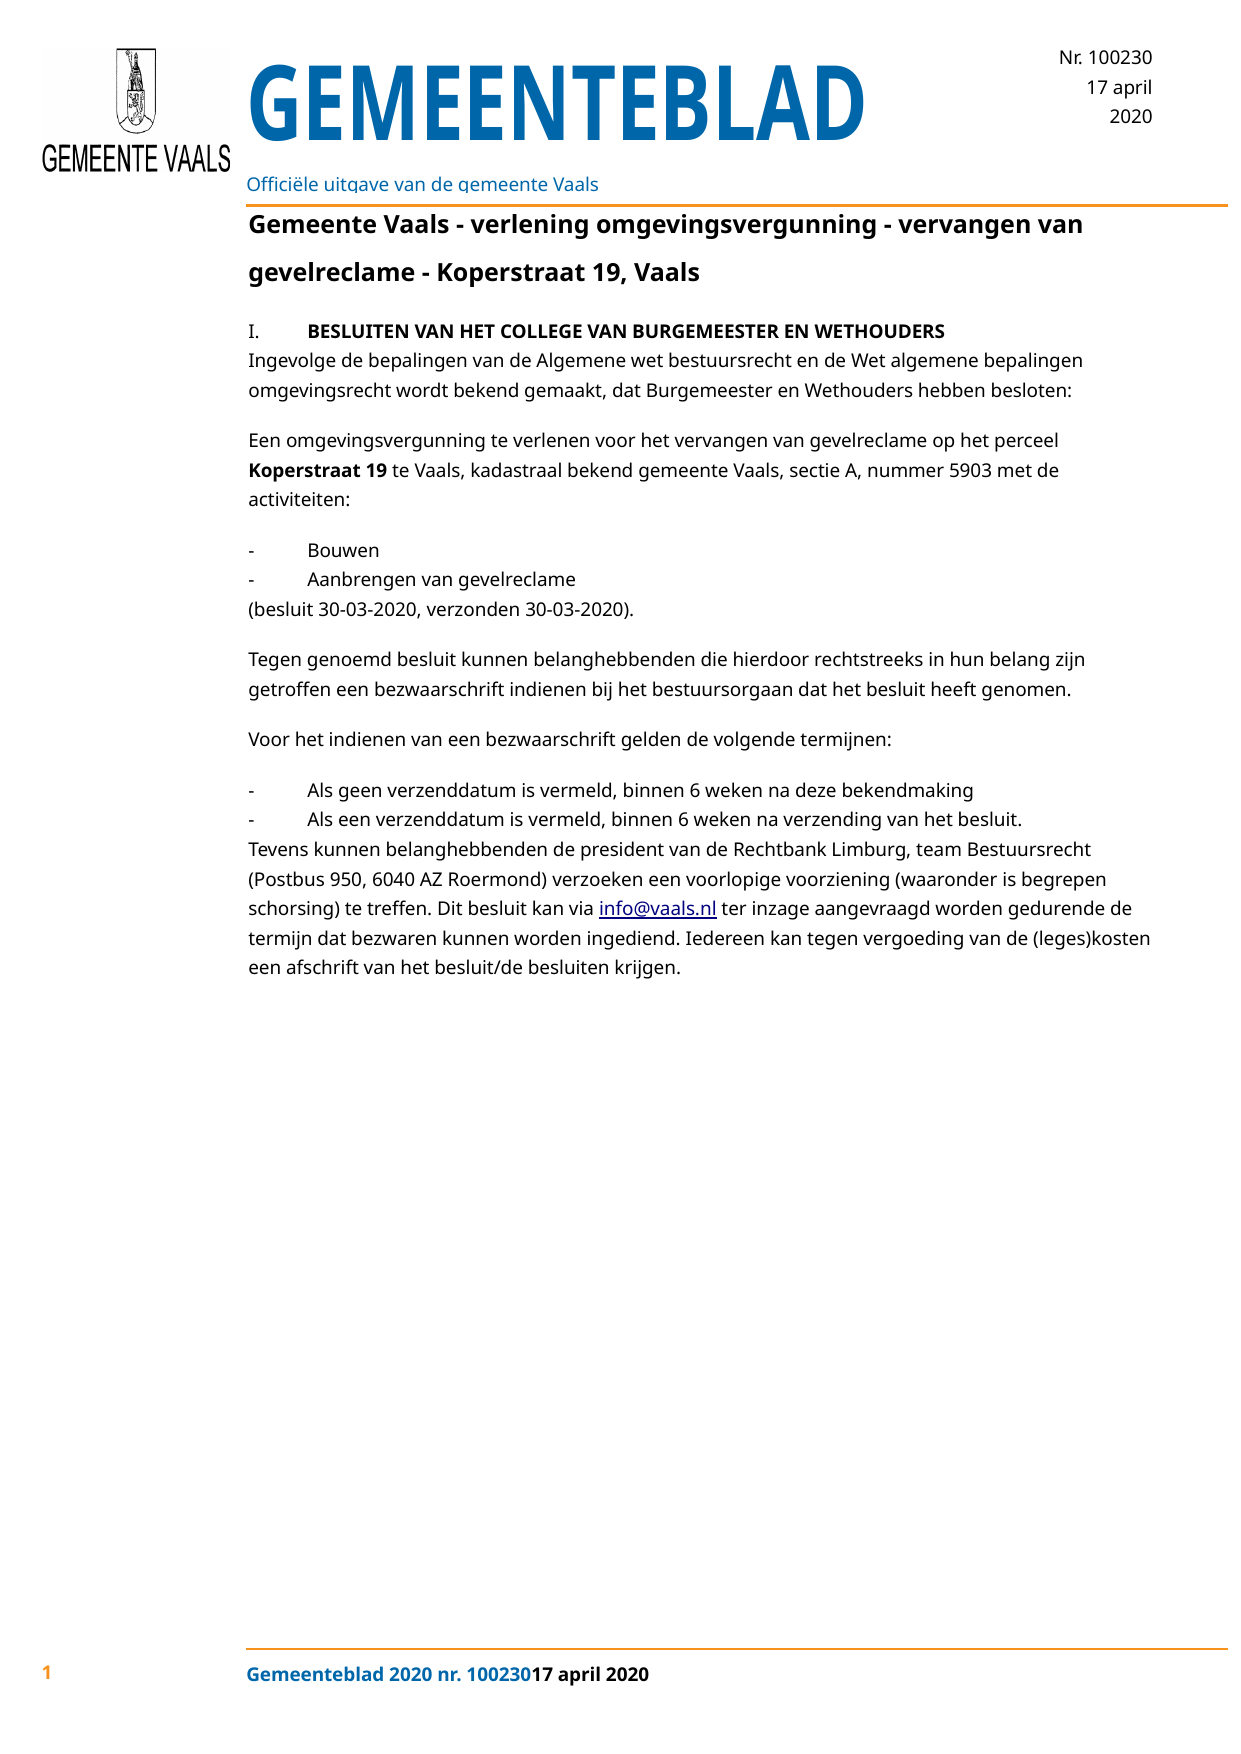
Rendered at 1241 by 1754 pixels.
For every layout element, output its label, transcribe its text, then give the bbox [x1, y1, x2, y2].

picture [41, 47, 231, 172]
text Voor het indienen van een bezwaarschrift gelden de volgende termijnen: [248, 727, 1152, 752]
list Bouwen [248, 537, 1152, 563]
list BESLUITEN VAN HET COLLEGE VAN BURGEMEESTER EN WETHOUDERS [248, 318, 1152, 344]
list Als geen verzenddatum is vermeld, binnen 6 weken na deze bekendmaking [248, 777, 1152, 803]
text Een omgevingsvergunning te verlenen voor het vervangen van gevelreclame op het perceel Koperstraat 19 te Vaals, kadastraal bekend gemeente Vaals, sectie A, nummer 5903 met de activiteiten: [248, 427, 1152, 512]
text (besluit 30-03-2020, verzonden 30-03-2020). [248, 596, 1152, 622]
text Ingevolge de bepalingen van de Algemene wet bestuursrecht en de Wet algemene bepalingen omgevingsrecht wordt bekend gemaakt, dat Burgemeester en Wethouders hebben besloten: [248, 347, 1152, 403]
text Tegen genoemd besluit kunnen belanghebbenden die hierdoor rechtstreeks in hun belang zijn getroffen een bezwaarschrift indienen bij het bestuursorgaan dat het besluit heeft genomen. [248, 647, 1152, 702]
list Als een verzenddatum is vermeld, binnen 6 weken na verzending van het besluit. [248, 807, 1152, 832]
text Gemeente Vaals - verlening omgevingsvergunning - vervangen van gevelreclame - Koperstraat 19, Vaals [248, 207, 1152, 288]
text Tevens kunnen belanghebbenden de president van de Rechtbank Limburg, team Bestuursrecht (Postbus 950, 6040 AZ Roermond) verzoeken een voorlopige voorziening (waaronder is begrepen schorsing) te treffen. Dit besluit kan via info@vaals.nl ter inzage aangevraagd worden gedurende de termijn dat bezwaren kunnen worden ingediend. Iedereen kan tegen vergoeding van de (leges)kosten een afschrift van het besluit/de besluiten krijgen. [248, 836, 1152, 980]
list Aanbrengen van gevelreclame [248, 567, 1152, 592]
